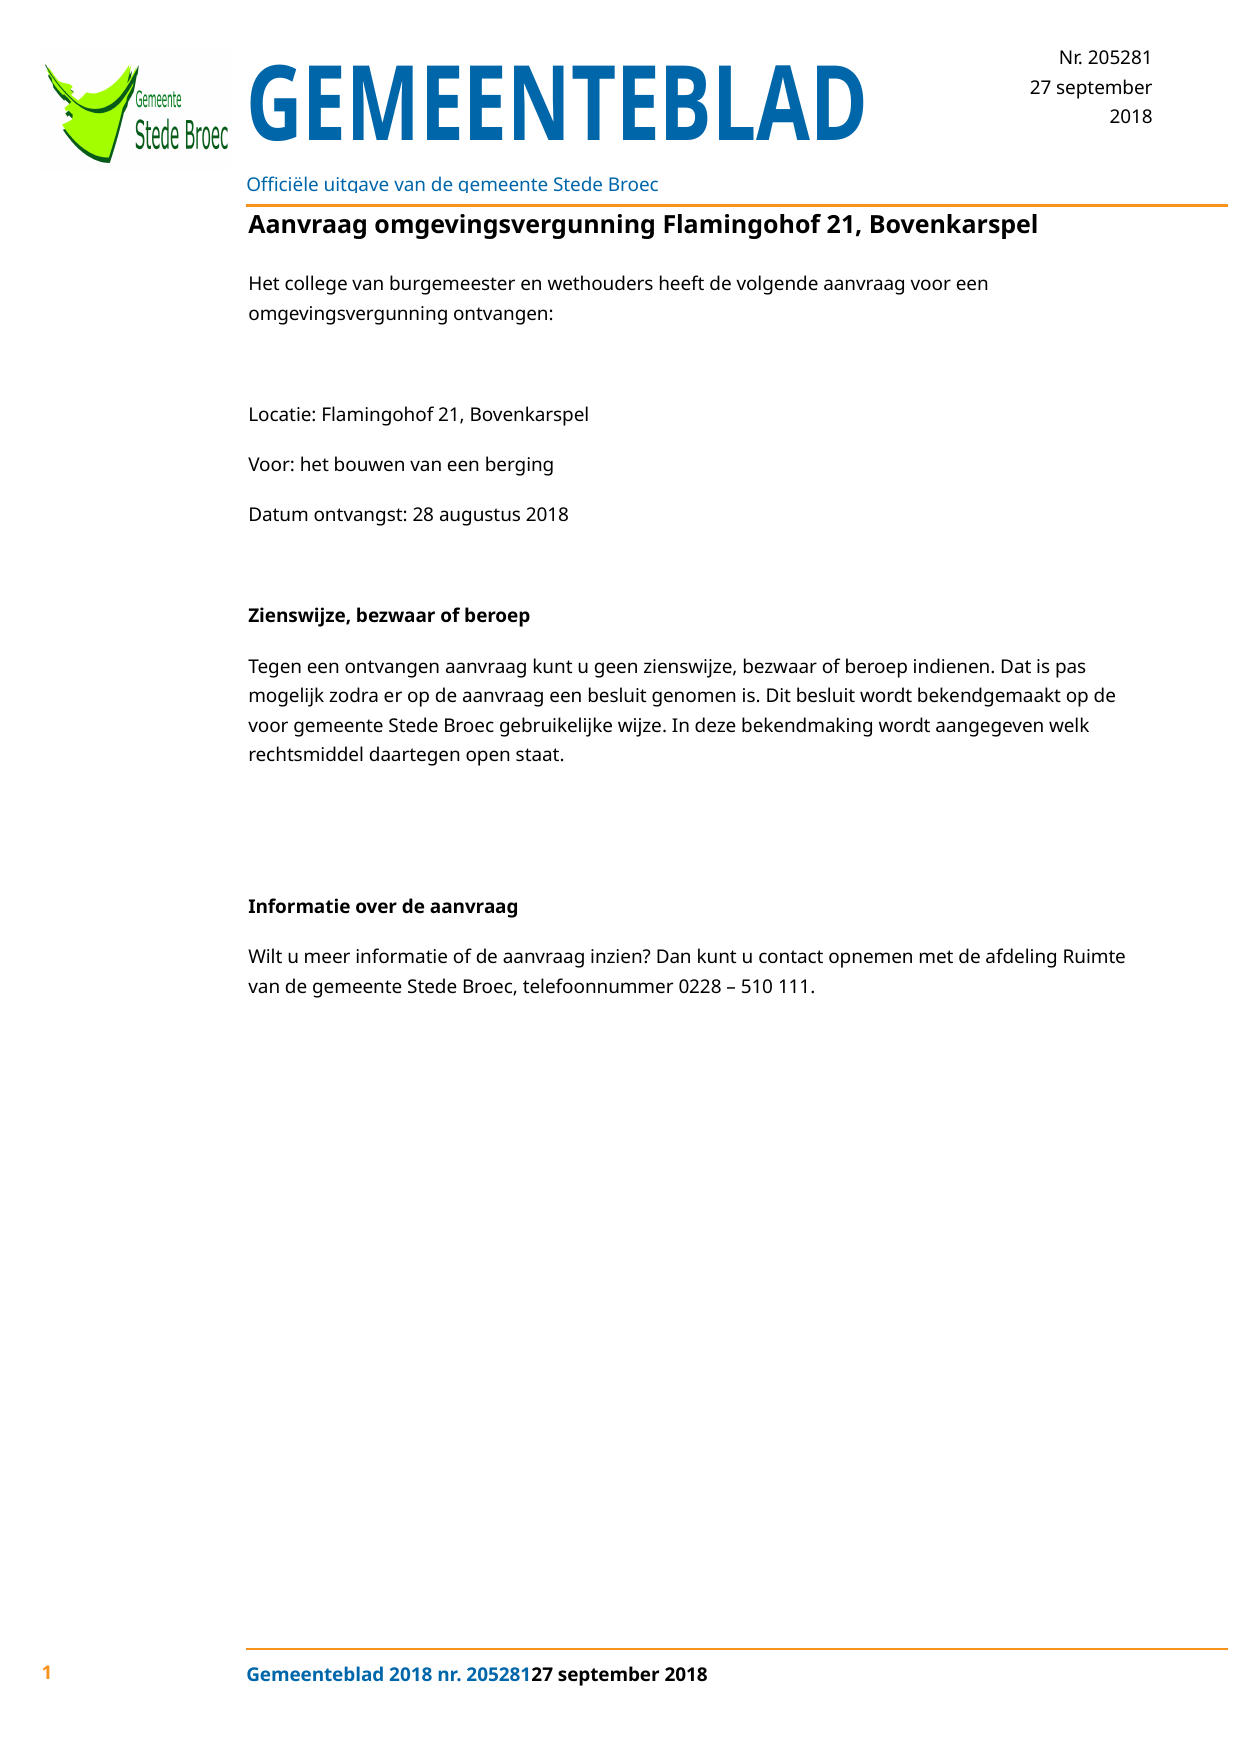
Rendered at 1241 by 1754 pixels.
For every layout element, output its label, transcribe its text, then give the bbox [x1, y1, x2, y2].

text Locatie: Flamingohof 21, Bovenkarspel [248, 401, 1152, 426]
text Wilt u meer informatie of de aanvraag inzien? Dan kunt u contact opnemen met de afdeling Ruimte van de gemeente Stede Broec, telefoonnummer 0228 – 510 111. [248, 943, 1152, 998]
text Zienswijze, bezwaar of beroep [248, 602, 1152, 628]
text Informatie over de aanvraag [248, 893, 1152, 918]
text Aanvraag omgevingsvergunning Flamingohof 21, Bovenkarspel [248, 207, 1152, 241]
text Voor: het bouwen van een berging [248, 451, 1152, 477]
text Datum ontvangst: 28 augustus 2018 [248, 502, 1152, 527]
text Het college van burgemeester en wethouders heeft de volgende aanvraag voor een omgevingsvergunning ontvangen: [248, 270, 1152, 326]
picture [41, 47, 231, 172]
text Tegen een ontvangen aanvraag kunt u geen zienswijze, bezwaar of beroep indienen. Dat is pas mogelijk zodra er op de aanvraag een besluit genomen is. Dit besluit wordt bekendgemaakt op de voor gemeente Stede Broec gebruikelijke wijze. In deze bekendmaking wordt aangegeven welk rechtsmiddel daartegen open staat. [248, 653, 1152, 767]
